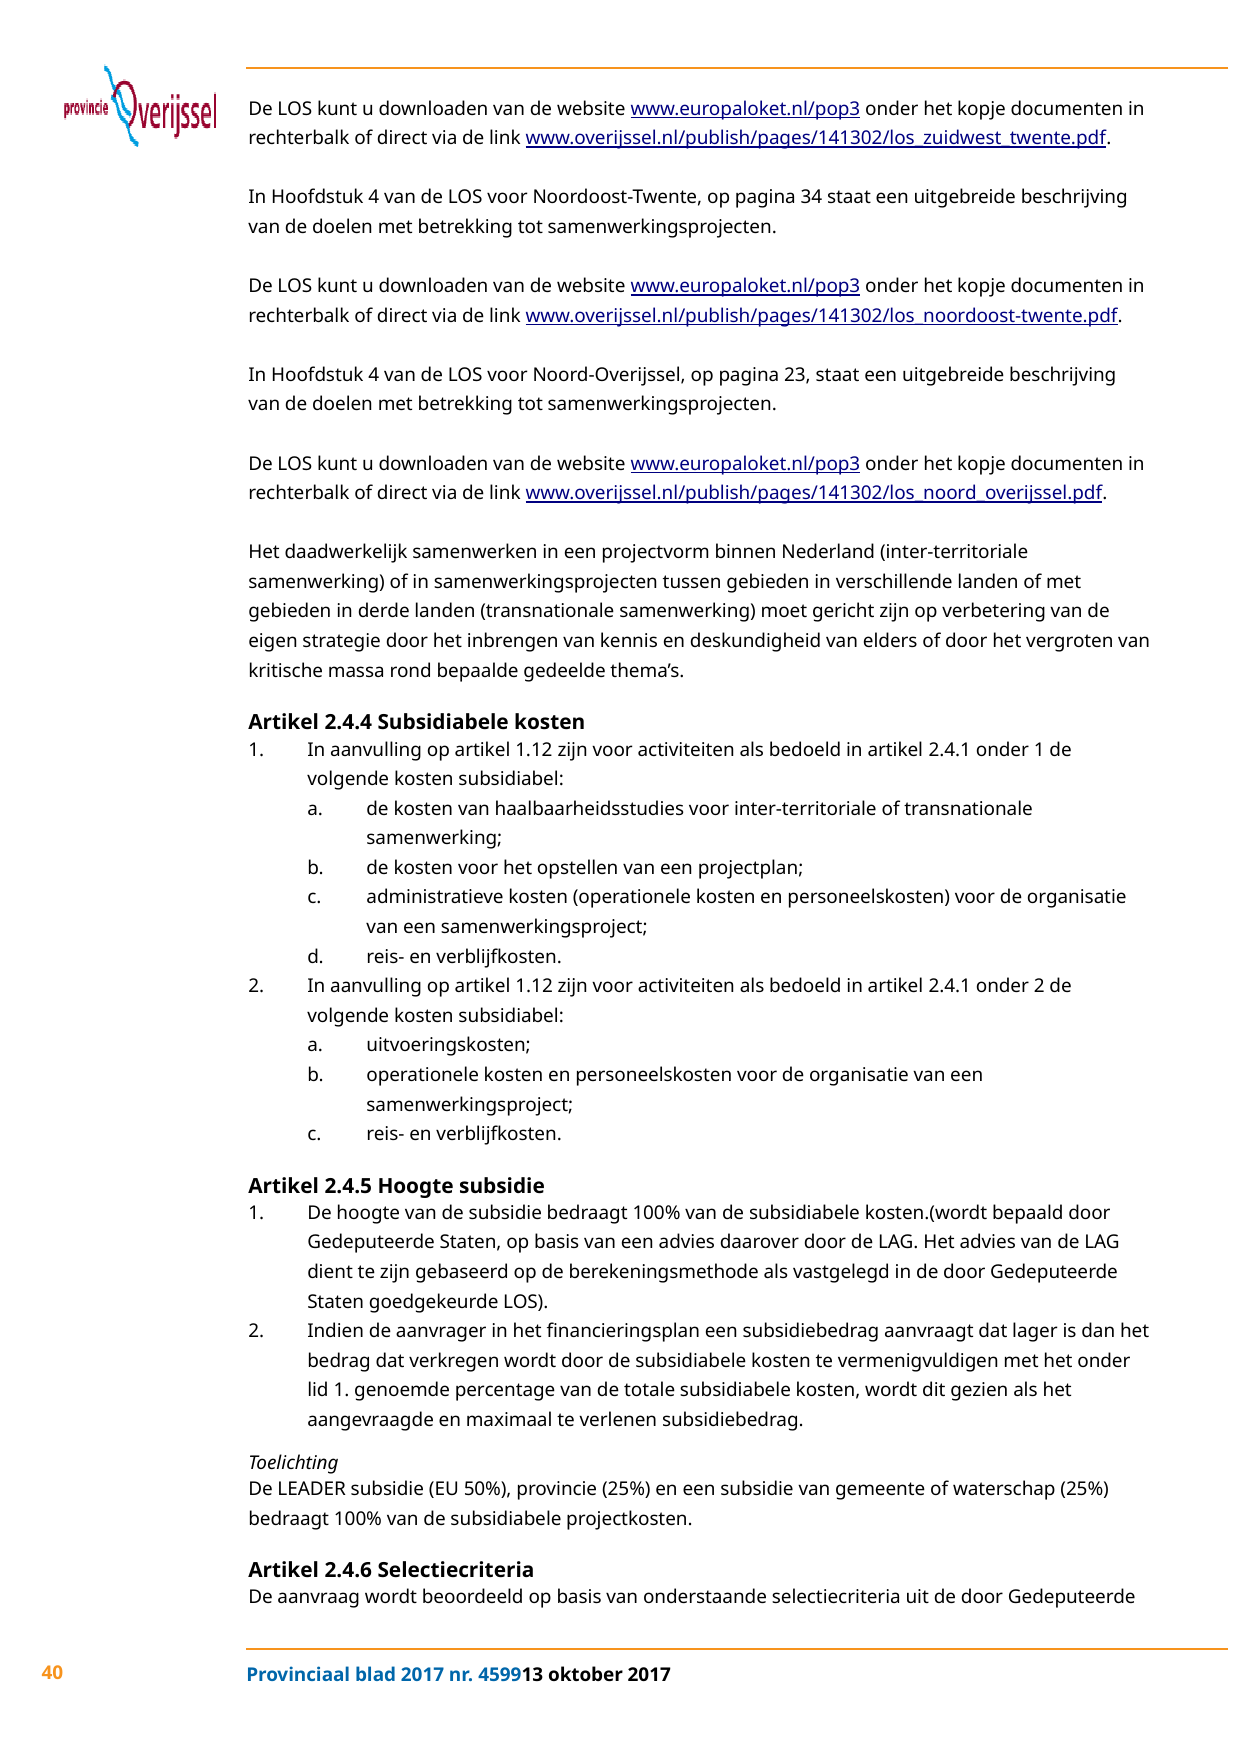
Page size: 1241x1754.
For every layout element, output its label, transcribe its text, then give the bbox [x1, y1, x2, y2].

text De LOS kunt u downloaden van de website www.europaloket.nl/pop3 onder het kopje documenten in rechterbalk of direct via de link www.overijssel.nl/publish/pages/141302/los_zuidwest_twente.pdf. [248, 95, 1152, 150]
list reis- en verblijfkosten. [307, 943, 1152, 968]
list De hoogte van de subsidie bedraagt 100% van de subsidiabele kosten.(wordt bepaald door Gedeputeerde Staten, op basis van een advies daarover door de LAG. Het advies van de LAG dient te zijn gebaseerd op de berekeningsmethode als vastgelegd in de door Gedeputeerde Staten goedgekeurde LOS). [248, 1199, 1152, 1314]
text Artikel 2.4.5 Hoogte subsidie [248, 1171, 1152, 1199]
list In aanvulling op artikel 1.12 zijn voor activiteiten als bedoeld in artikel 2.4.1 onder 2 de volgende kosten subsidiabel: [248, 972, 1152, 1028]
text Toelichting [248, 1449, 1152, 1475]
list reis- en verblijfkosten. [307, 1120, 1152, 1146]
list uitvoeringskosten; [307, 1032, 1152, 1057]
list Indien de aanvrager in het financieringsplan een subsidiebedrag aanvraagt dat lager is dan het bedrag dat verkregen wordt door de subsidiabele kosten te vermenigvuldigen met het onder lid 1. genoemde percentage van de totale subsidiabele kosten, wordt dit gezien als het aangevraagde en maximaal te verlenen subsidiebedrag. [248, 1317, 1152, 1432]
text Het daadwerkelijk samenwerken in een projectvorm binnen Nederland (inter-territoriale samenwerking) of in samenwerkingsprojecten tussen gebieden in verschillende landen of met gebieden in derde landen (transnationale samenwerking) moet gericht zijn op verbetering van de eigen strategie door het inbrengen van kennis en deskundigheid van elders of door het vergroten van kritische massa rond bepaalde gedeelde thema’s. [248, 538, 1152, 683]
text De LOS kunt u downloaden van de website www.europaloket.nl/pop3 onder het kopje documenten in rechterbalk of direct via de link www.overijssel.nl/publish/pages/141302/los_noordoost-twente.pdf. [248, 272, 1152, 328]
list In aanvulling op artikel 1.12 zijn voor activiteiten als bedoeld in artikel 2.4.1 onder 1 de volgende kosten subsidiabel: [248, 736, 1152, 791]
list operationele kosten en personeelskosten voor de organisatie van een samenwerkingsproject; [307, 1061, 1152, 1116]
text Artikel 2.4.4 Subsidiabele kosten [248, 707, 1152, 736]
text In Hoofdstuk 4 van de LOS voor Noord-Overijssel, op pagina 23, staat een uitgebreide beschrijving van de doelen met betrekking tot samenwerkingsprojecten. [248, 361, 1152, 416]
list de kosten van haalbaarheidsstudies voor inter-territoriale of transnationale samenwerking; [307, 795, 1152, 850]
text Artikel 2.4.6 Selectiecriteria [248, 1555, 1152, 1583]
text De LEADER subsidie (EU 50%), provincie (25%) en een subsidie van gemeente of waterschap (25%) bedraagt 100% van de subsidiabele projectkosten. [248, 1475, 1152, 1530]
text De LOS kunt u downloaden van de website www.europaloket.nl/pop3 onder het kopje documenten in rechterbalk of direct via de link www.overijssel.nl/publish/pages/141302/los_noord_overijssel.pdf. [248, 450, 1152, 505]
picture [41, 47, 231, 172]
list administratieve kosten (operationele kosten en personeelskosten) voor de organisatie van een samenwerkingsproject; [307, 884, 1152, 939]
list de kosten voor het opstellen van een projectplan; [307, 854, 1152, 880]
text In Hoofdstuk 4 van de LOS voor Noordoost-Twente, op pagina 34 staat een uitgebreide beschrijving van de doelen met betrekking tot samenwerkingsprojecten. [248, 183, 1152, 239]
text De aanvraag wordt beoordeeld op basis van onderstaande selectiecriteria uit de door Gedeputeerde [248, 1583, 1152, 1609]
